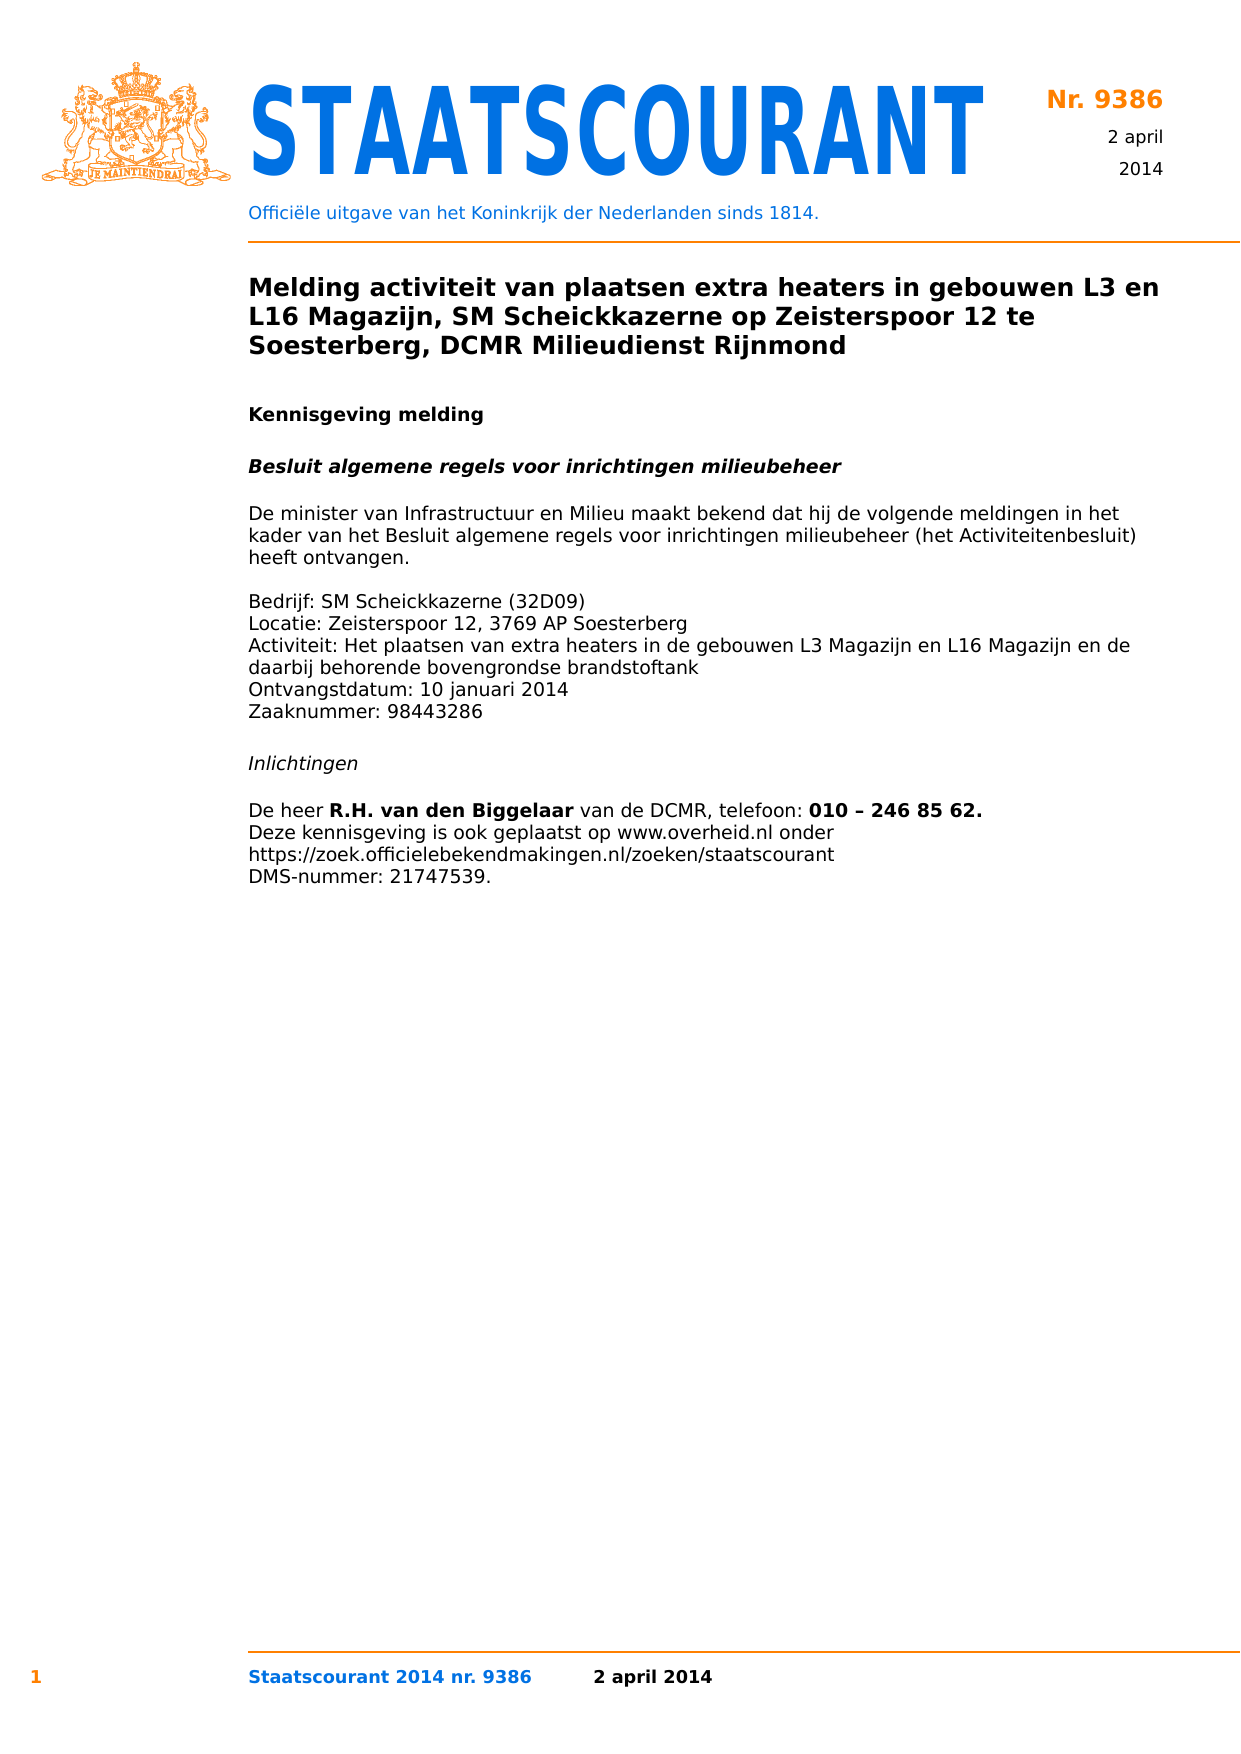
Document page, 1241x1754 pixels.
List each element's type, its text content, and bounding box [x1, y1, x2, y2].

subtitle Kennisgeving melding [248, 404, 1163, 426]
table_header [25, 62, 248, 241]
subtitle Besluit algemene regels voor inrichtingen milieubeheer [248, 456, 1163, 478]
table_header STAATSCOURANT [248, 62, 998, 203]
text Locatie: Zeisterspoor 12, 3769 AP Soesterberg [248, 613, 1163, 635]
picture [41, 62, 231, 186]
table_cell 2014 [998, 153, 1240, 203]
text DMS-nummer: 21747539. [248, 866, 1163, 888]
table_header Nr. 9386 [998, 62, 1240, 121]
text Bedrijf: SM Scheickkazerne (32D09) [248, 591, 1163, 613]
subtitle Inlichtingen [248, 753, 1163, 775]
table_cell 2 april [998, 121, 1240, 153]
text De heer R.H. van den Biggelaar van de DCMR, telefoon: 010 – 246 85 62. [248, 800, 1163, 822]
text Activiteit: Het plaatsen van extra heaters in de gebouwen L3 Magazijn en L16 Magazijn en de daarbij behorende bovengrondse brandstoftank [248, 635, 1163, 679]
text Zaaknummer: 98443286 [248, 701, 1163, 723]
table_cell Officiële uitgave van het Koninkrijk der Nederlanden sinds 1814. [248, 203, 1240, 241]
subtitle Melding activiteit van plaatsen extra heaters in gebouwen L3 en L16 Magazijn, SM Scheickkazerne op Zeisterspoor 12 te Soesterberg, DCMR Milieudienst Rijnmond [248, 273, 1163, 361]
text De minister van Infrastructuur en Milieu maakt bekend dat hij de volgende meldingen in het kader van het Besluit algemene regels voor inrichtingen milieubeheer (het Activiteitenbesluit) heeft ontvangen. [248, 503, 1163, 569]
text Deze kennisgeving is ook geplaatst op www.overheid.nl onder https://zoek.officielebekendmakingen.nl/zoeken/staatscourant [248, 822, 1163, 866]
text Ontvangstdatum: 10 januari 2014 [248, 679, 1163, 701]
